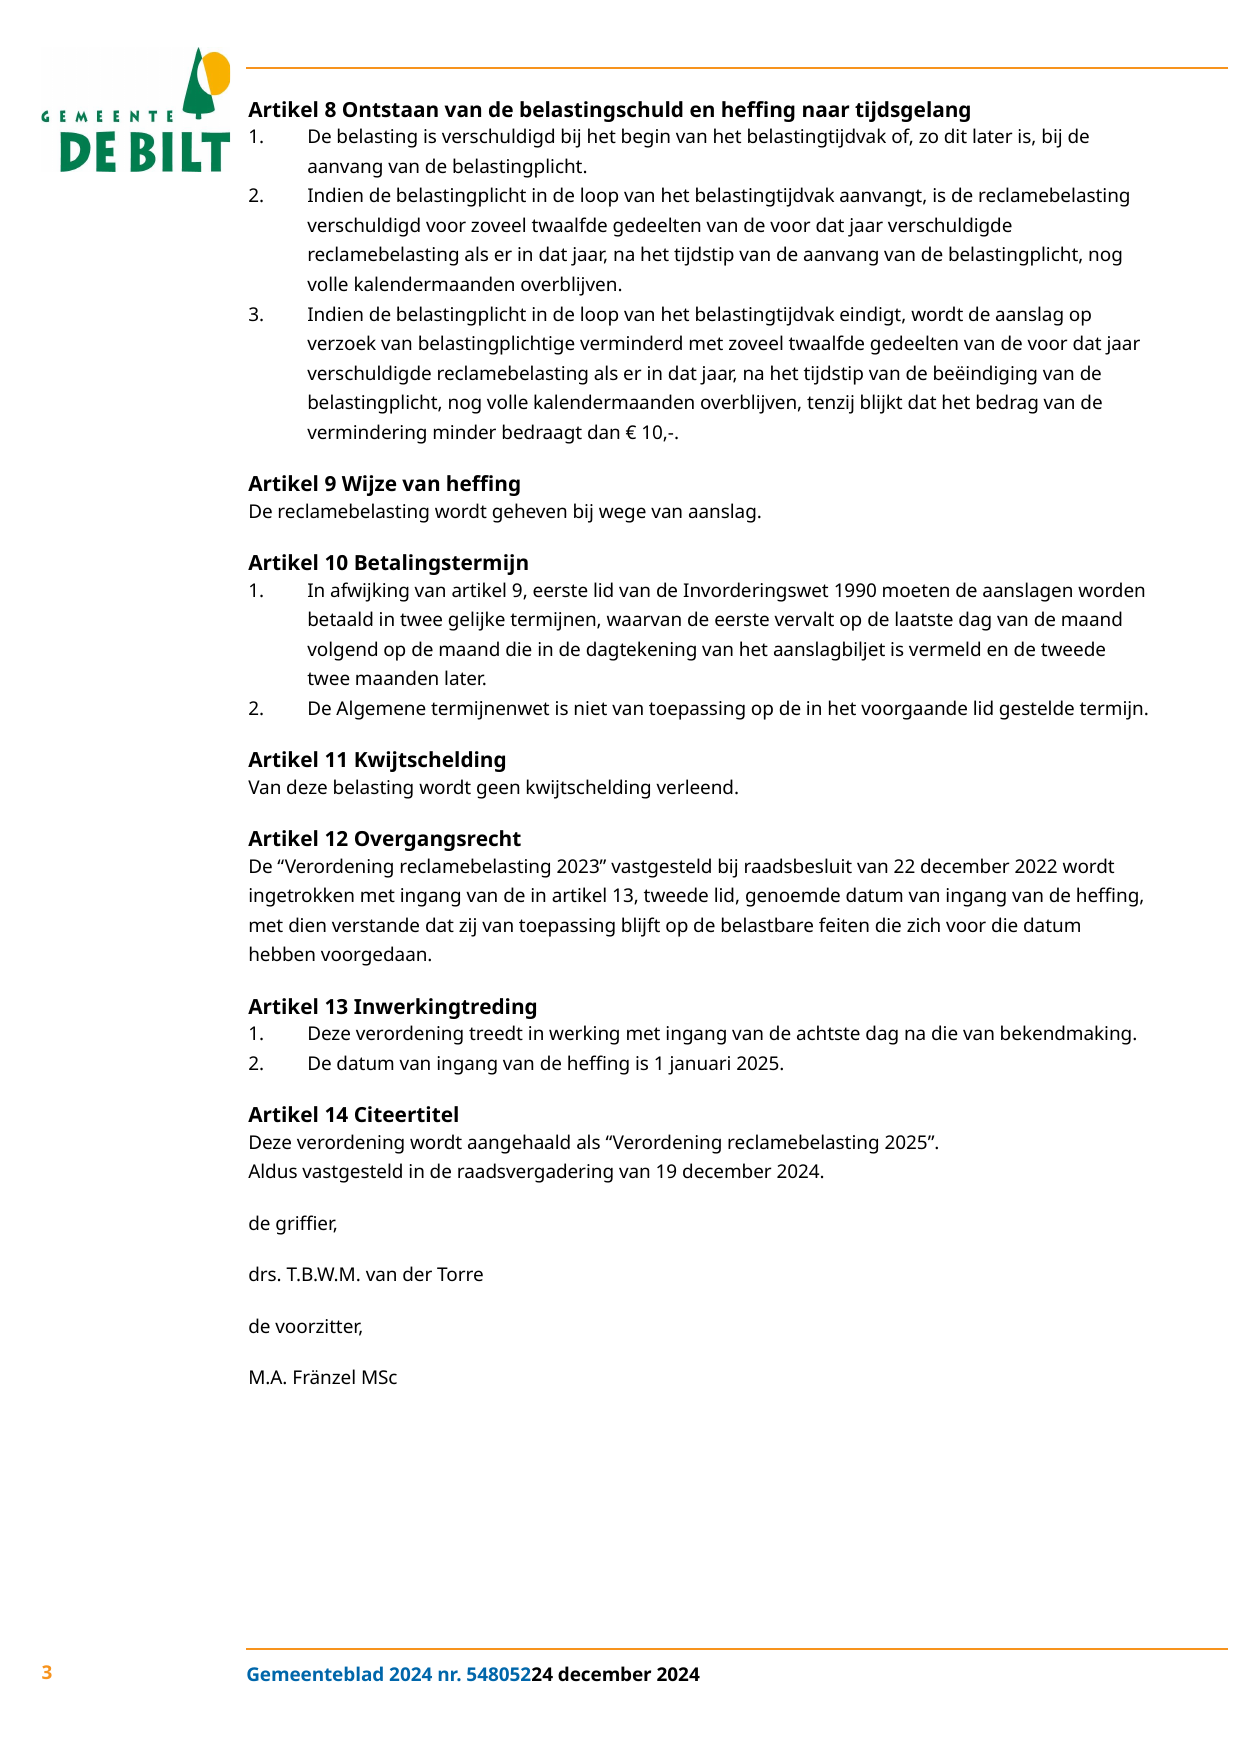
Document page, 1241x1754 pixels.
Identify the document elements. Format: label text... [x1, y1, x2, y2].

text Artikel 12 Overgangsrecht [248, 824, 1152, 853]
text Aldus vastgesteld in de raadsvergadering van 19 december 2024. [248, 1158, 1152, 1184]
list Indien de belastingplicht in de loop van het belastingtijdvak eindigt, wordt de aanslag op verzoek van belastingplichtige verminderd met zoveel twaalfde gedeelten van de voor dat jaar verschuldigde reclamebelasting als er in dat jaar, na het tijdstip van de beëindiging van de belastingplicht, nog volle kalendermaanden overblijven, tenzij blijkt dat het bedrag van de vermindering minder bedraagt dan € 10,-. [248, 301, 1152, 445]
text Deze verordening wordt aangehaald als “Verordening reclamebelasting 2025”. [248, 1129, 1152, 1154]
text Artikel 8 Ontstaan van de belastingschuld en heffing naar tijdsgelang [248, 95, 1152, 123]
text Artikel 10 Betalingstermijn [248, 548, 1152, 577]
list De belasting is verschuldigd bij het begin van het belastingtijdvak of, zo dit later is, bij de aanvang van de belastingplicht. [248, 123, 1152, 178]
text drs. T.B.W.M. van der Torre [248, 1261, 1152, 1287]
text De reclamebelasting wordt geheven bij wege van aanslag. [248, 498, 1152, 524]
text De “Verordening reclamebelasting 2023” vastgesteld bij raadsbesluit van 22 december 2022 wordt ingetrokken met ingang van de in artikel 13, tweede lid, genoemde datum van ingang van de heffing, met dien verstande dat zij van toepassing blijft op de belastbare feiten die zich voor die datum hebben voorgedaan. [248, 853, 1152, 967]
text Artikel 11 Kwijtschelding [248, 746, 1152, 774]
text Van deze belasting wordt geen kwijtschelding verleend. [248, 774, 1152, 800]
text Artikel 13 Inwerkingtreding [248, 992, 1152, 1020]
list Indien de belastingplicht in de loop van het belastingtijdvak aanvangt, is de reclamebelasting verschuldigd voor zoveel twaalfde gedeelten van de voor dat jaar verschuldigde reclamebelasting als er in dat jaar, na het tijdstip van de aanvang van de belastingplicht, nog volle kalendermaanden overblijven. [248, 182, 1152, 297]
text Artikel 14 Citeertitel [248, 1100, 1152, 1129]
text de griffier, [248, 1210, 1152, 1236]
list In afwijking van artikel 9, eerste lid van de Invorderingswet 1990 moeten de aanslagen worden betaald in twee gelijke termijnen, waarvan de eerste vervalt op de laatste dag van de maand volgend op de maand die in de dagtekening van het aanslagbiljet is vermeld en de tweede twee maanden later. [248, 577, 1152, 691]
list De datum van ingang van de heffing is 1 januari 2025. [248, 1050, 1152, 1076]
list De Algemene termijnenwet is niet van toepassing op de in het voorgaande lid gestelde termijn. [248, 695, 1152, 721]
text Artikel 9 Wijze van heffing [248, 469, 1152, 498]
text M.A. Fränzel MSc [248, 1364, 1152, 1390]
list Deze verordening treedt in werking met ingang van de achtste dag na die van bekendmaking. [248, 1020, 1152, 1046]
picture [41, 47, 231, 172]
text de voorzitter, [248, 1313, 1152, 1338]
